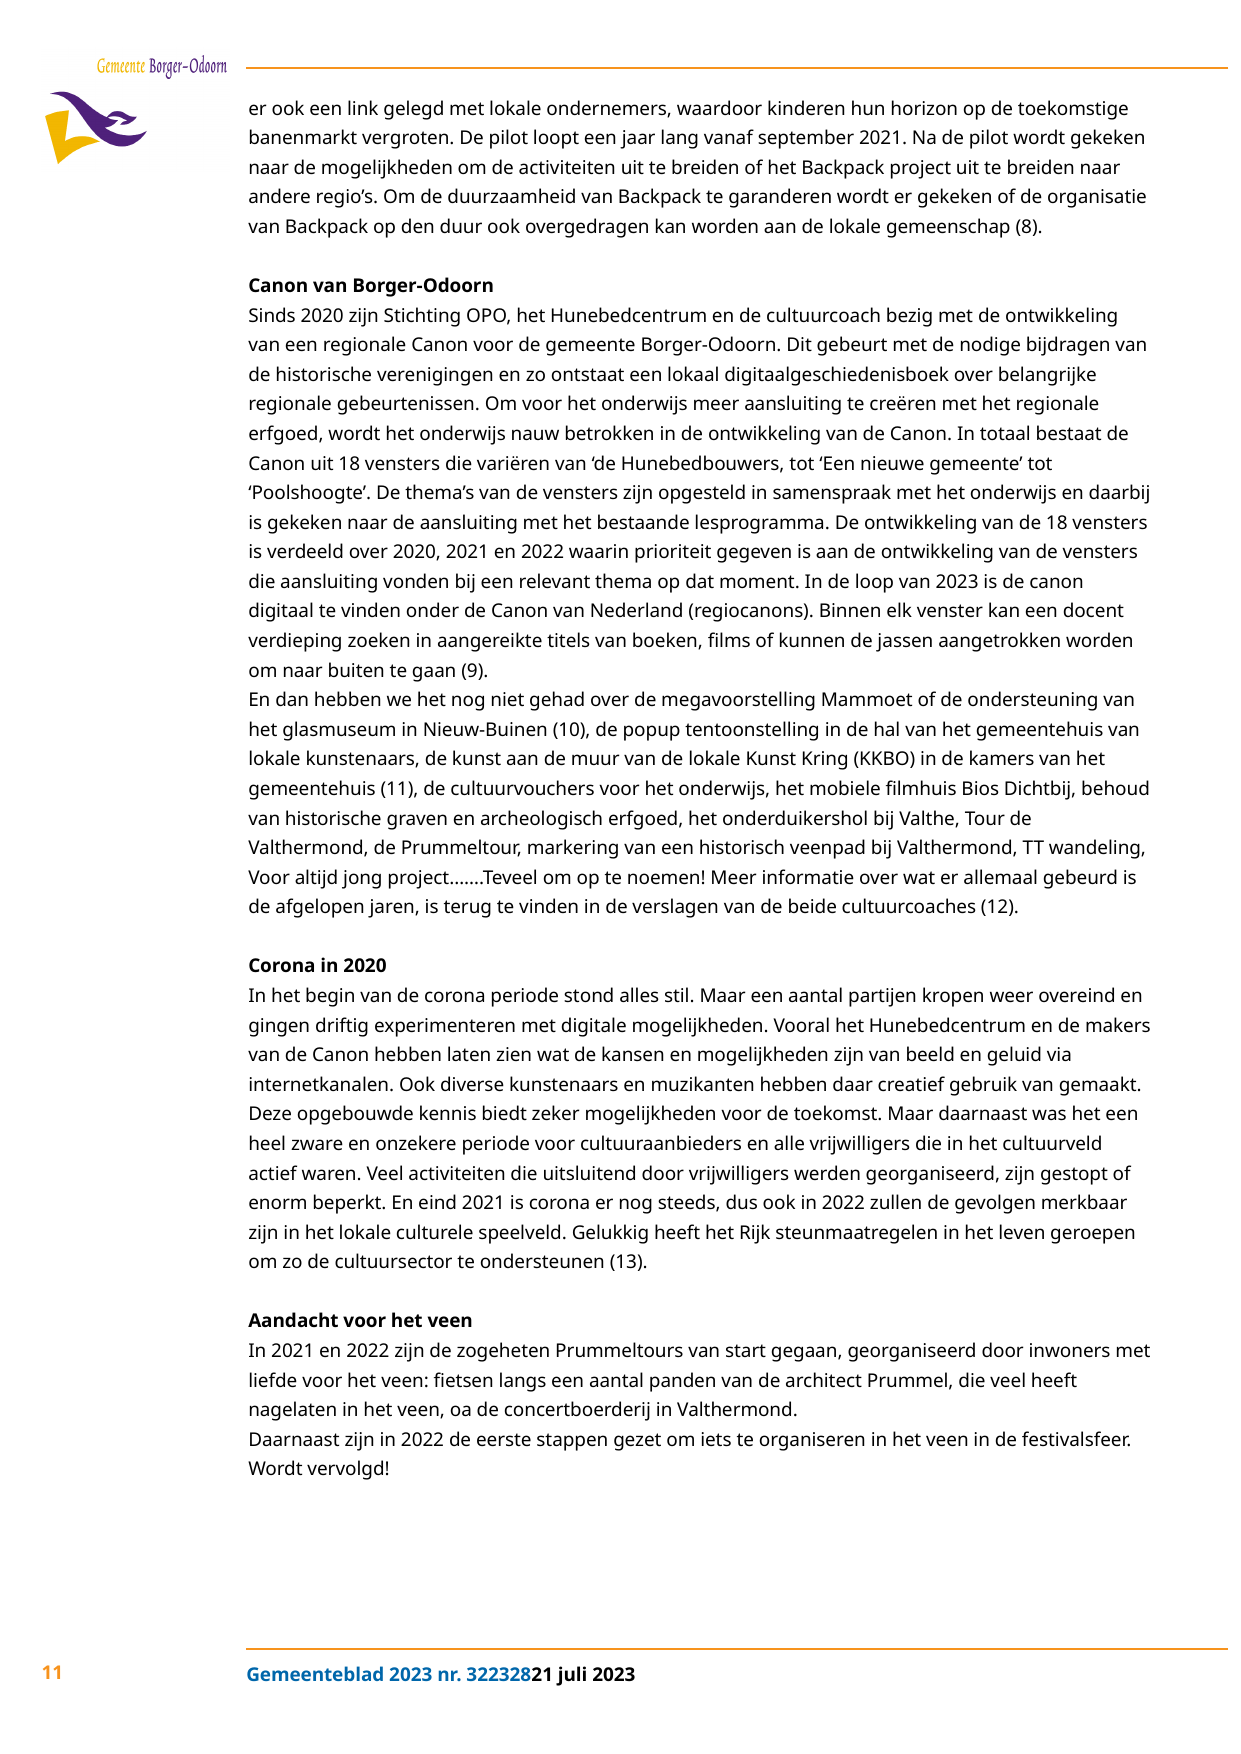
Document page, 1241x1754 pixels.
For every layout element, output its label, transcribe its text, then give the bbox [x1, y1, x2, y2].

text Aandacht voor het veen [248, 1308, 1152, 1333]
text Sinds 2020 zijn Stichting OPO, het Hunebedcentrum en de cultuurcoach bezig met de ontwikkeling van een regionale Canon voor de gemeente Borger-Odoorn. Dit gebeurt met de nodige bijdragen van de historische verenigingen en zo ontstaat een lokaal digitaalgeschiedenisboek over belangrijke regionale gebeurtenissen. Om voor het onderwijs meer aansluiting te creëren met het regionale erfgoed, wordt het onderwijs nauw betrokken in de ontwikkeling van de Canon. In totaal bestaat de Canon uit 18 vensters die variëren van ‘de Hunebedbouwers, tot ‘Een nieuwe gemeente’ tot ‘Poolshoogte’. De thema’s van de vensters zijn opgesteld in samenspraak met het onderwijs en daarbij is gekeken naar de aansluiting met het bestaande lesprogramma. De ontwikkeling van de 18 vensters is verdeeld over 2020, 2021 en 2022 waarin prioriteit gegeven is aan de ontwikkeling van de vensters die aansluiting vonden bij een relevant thema op dat moment. In de loop van 2023 is de canon digitaal te vinden onder de Canon van Nederland (regiocanons). Binnen elk venster kan een docent verdieping zoeken in aangereikte titels van boeken, films of kunnen de jassen aangetrokken worden om naar buiten te gaan (9). [248, 302, 1152, 683]
text Daarnaast zijn in 2022 de eerste stappen gezet om iets te organiseren in het veen in de festivalsfeer. Wordt vervolgd! [248, 1426, 1152, 1481]
text Corona in 2020 [248, 953, 1152, 978]
text Canon van Borger-Odoorn [248, 272, 1152, 298]
text In 2021 en 2022 zijn de zogeheten Prummeltours van start gegaan, georganiseerd door inwoners met liefde voor het veen: fietsen langs een aantal panden van de architect Prummel, die veel heeft nagelaten in het veen, oa de concertboerderij in Valthermond. [248, 1337, 1152, 1422]
text er ook een link gelegd met lokale ondernemers, waardoor kinderen hun horizon op de toekomstige banenmarkt vergroten. De pilot loopt een jaar lang vanaf september 2021. Na de pilot wordt gekeken naar de mogelijkheden om de activiteiten uit te breiden of het Backpack project uit te breiden naar andere regio’s. Om de duurzaamheid van Backpack te garanderen wordt er gekeken of de organisatie van Backpack op den duur ook overgedragen kan worden aan de lokale gemeenschap (8). [248, 95, 1152, 239]
text En dan hebben we het nog niet gehad over de megavoorstelling Mammoet of de ondersteuning van het glasmuseum in Nieuw-Buinen (10), de popup tentoonstelling in de hal van het gemeentehuis van lokale kunstenaars, de kunst aan de muur van de lokale Kunst Kring (KKBO) in de kamers van het gemeentehuis (11), de cultuurvouchers voor het onderwijs, het mobiele filmhuis Bios Dichtbij, behoud van historische graven en archeologisch erfgoed, het onderduikershol bij Valthe, Tour de Valthermond, de Prummeltour, markering van een historisch veenpad bij Valthermond, TT wandeling, Voor altijd jong project…….Teveel om op te noemen! Meer informatie over wat er allemaal gebeurd is de afgelopen jaren, is terug te vinden in de verslagen van de beide cultuurcoaches (12). [248, 686, 1152, 919]
picture [41, 47, 231, 172]
text In het begin van de corona periode stond alles stil. Maar een aantal partijen kropen weer overeind en gingen driftig experimenteren met digitale mogelijkheden. Vooral het Hunebedcentrum en de makers van de Canon hebben laten zien wat de kansen en mogelijkheden zijn van beeld en geluid via internetkanalen. Ook diverse kunstenaars en muzikanten hebben daar creatief gebruik van gemaakt. Deze opgebouwde kennis biedt zeker mogelijkheden voor de toekomst. Maar daarnaast was het een heel zware en onzekere periode voor cultuuraanbieders en alle vrijwilligers die in het cultuurveld actief waren. Veel activiteiten die uitsluitend door vrijwilligers werden georganiseerd, zijn gestopt of enorm beperkt. En eind 2021 is corona er nog steeds, dus ook in 2022 zullen de gevolgen merkbaar zijn in het lokale culturele speelveld. Gelukkig heeft het Rijk steunmaatregelen in het leven geroepen om zo de cultuursector te ondersteunen (13). [248, 982, 1152, 1274]
